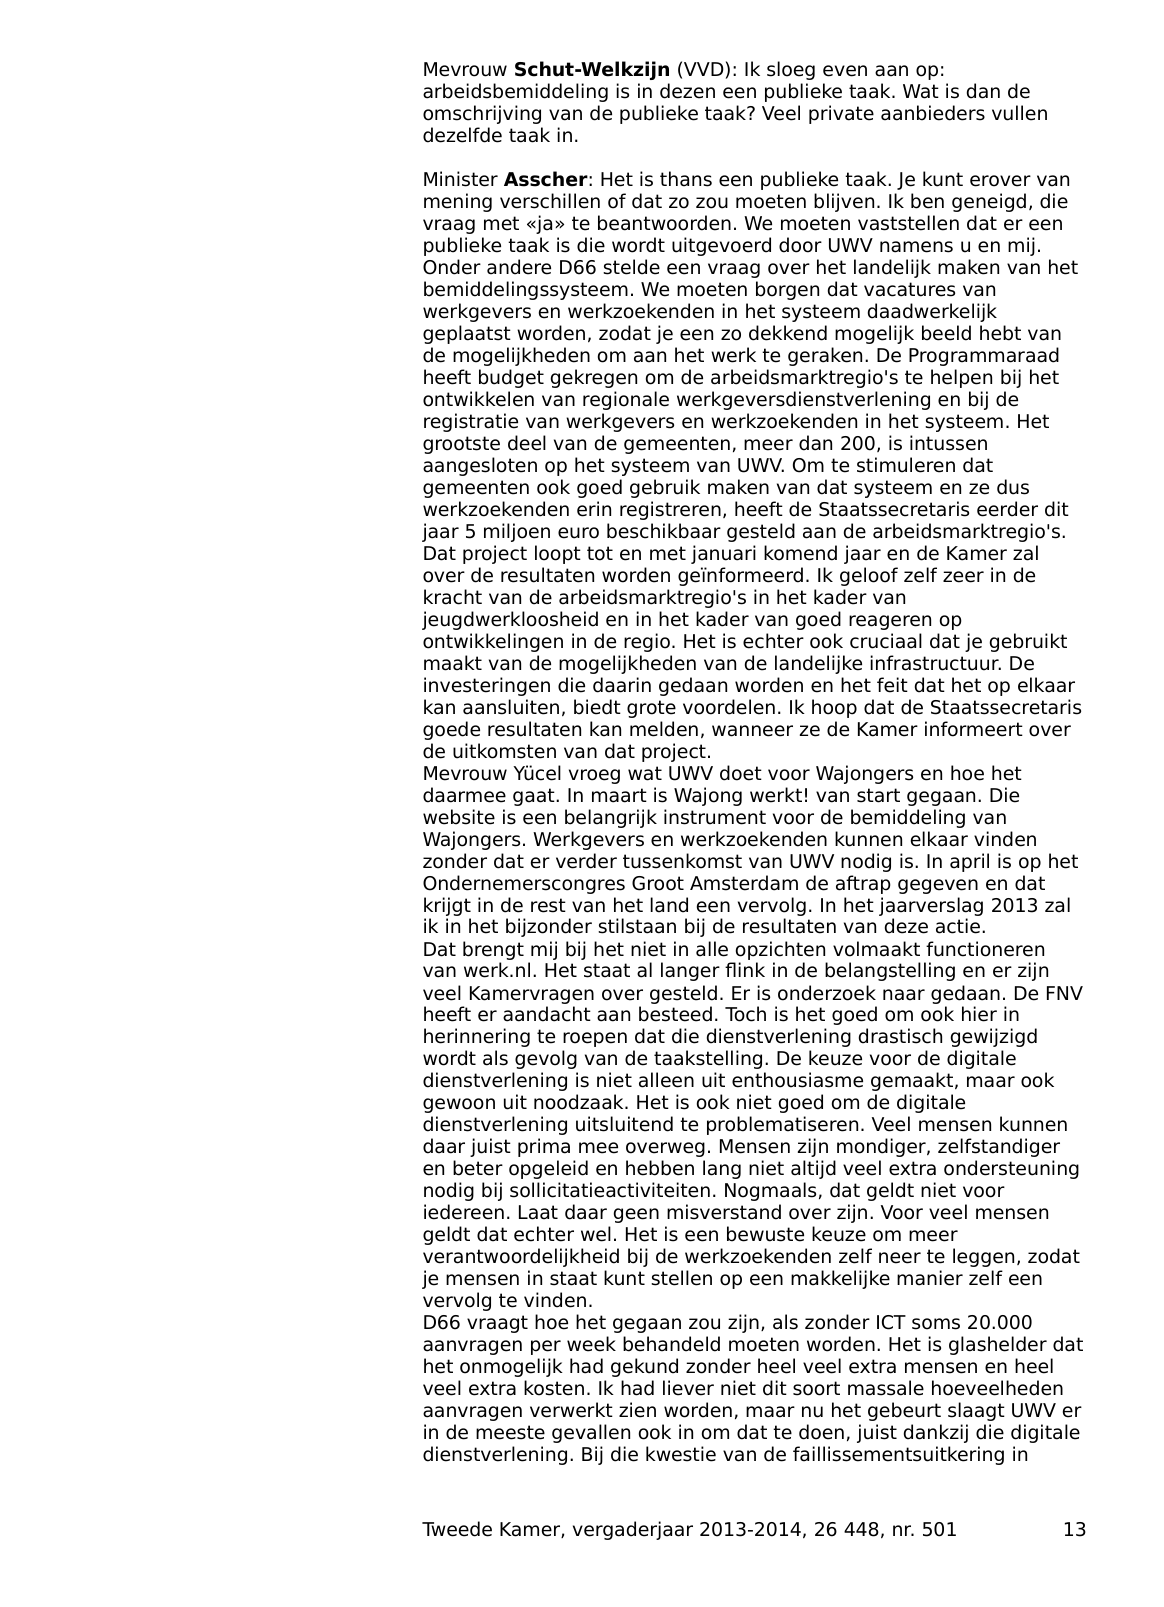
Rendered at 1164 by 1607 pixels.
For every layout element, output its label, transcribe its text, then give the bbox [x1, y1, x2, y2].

text Dat brengt mij bij het niet in alle opzichten volmaakt functioneren van werk.nl. Het staat al langer flink in de belangstelling en er zijn veel Kamervragen over gesteld. Er is onderzoek naar gedaan. De FNV heeft er aandacht aan besteed. Toch is het goed om ook hier in herinnering te roepen dat die dienstverlening drastisch gewijzigd wordt als gevolg van de taakstelling. De keuze voor de digitale dienstverlening is niet alleen uit enthousiasme gemaakt, maar ook gewoon uit noodzaak. Het is ook niet goed om de digitale dienstverlening uitsluitend te problematiseren. Veel mensen kunnen daar juist prima mee overweg. Mensen zijn mondiger, zelfstandiger en beter opgeleid en hebben lang niet altijd veel extra ondersteuning nodig bij sollicitatieactiviteiten. Nogmaals, dat geldt niet voor iedereen. Laat daar geen misverstand over zijn. Voor veel mensen geldt dat echter wel. Het is een bewuste keuze om meer verantwoordelijkheid bij de werkzoekenden zelf neer te leggen, zodat je mensen in staat kunt stellen op een makkelijke manier zelf een vervolg te vinden. [422, 938, 1087, 1312]
text D66 vraagt hoe het gegaan zou zijn, als zonder ICT soms 20.000 aanvragen per week behandeld moeten worden. Het is glashelder dat het onmogelijk had gekund zonder heel veel extra mensen en heel veel extra kosten. Ik had liever niet dit soort massale hoeveelheden aanvragen verwerkt zien worden, maar nu het gebeurt slaagt UWV er in de meeste gevallen ook in om dat te doen, juist dankzij die digitale dienstverlening. Bij die kwestie van de faillissementsuitkering in [422, 1312, 1087, 1466]
text Onder andere D66 stelde een vraag over het landelijk maken van het bemiddelingssysteem. We moeten borgen dat vacatures van werkgevers en werkzoekenden in het systeem daadwerkelijk geplaatst worden, zodat je een zo dekkend mogelijk beeld hebt van de mogelijkheden om aan het werk te geraken. De Programmaraad heeft budget gekregen om de arbeidsmarktregio's te helpen bij het ontwikkelen van regionale werkgeversdienstverlening en bij de registratie van werkgevers en werkzoekenden in het systeem. Het grootste deel van de gemeenten, meer dan 200, is intussen aangesloten op het systeem van UWV. Om te stimuleren dat gemeenten ook goed gebruik maken van dat systeem en ze dus werkzoekenden erin registreren, heeft de Staatssecretaris eerder dit jaar 5 miljoen euro beschikbaar gesteld aan de arbeidsmarktregio's. Dat project loopt tot en met januari komend jaar en de Kamer zal over de resultaten worden geïnformeerd. Ik geloof zelf zeer in de kracht van de arbeidsmarktregio's in het kader van jeugdwerkloosheid en in het kader van goed reageren op ontwikkelingen in de regio. Het is echter ook cruciaal dat je gebruikt maakt van de mogelijkheden van de landelijke infrastructuur. De investeringen die daarin gedaan worden en het feit dat het op elkaar kan aansluiten, biedt grote voordelen. Ik hoop dat de Staatssecretaris goede resultaten kan melden, wanneer ze de Kamer informeert over de uitkomsten van dat project. [422, 257, 1087, 763]
text Mevrouw Schut-Welkzijn (VVD): Ik sloeg even aan op: arbeidsbemiddeling is in dezen een publieke taak. Wat is dan de omschrijving van de publieke taak? Veel private aanbieders vullen dezelfde taak in. [422, 59, 1087, 147]
text Minister Asscher: Het is thans een publieke taak. Je kunt erover van mening verschillen of dat zo zou moeten blijven. Ik ben geneigd, die vraag met «ja» te beantwoorden. We moeten vaststellen dat er een publieke taak is die wordt uitgevoerd door UWV namens u en mij. [422, 169, 1087, 257]
text Mevrouw Yücel vroeg wat UWV doet voor Wajongers en hoe het daarmee gaat. In maart is Wajong werkt! van start gegaan. Die website is een belangrijk instrument voor de bemiddeling van Wajongers. Werkgevers en werkzoekenden kunnen elkaar vinden zonder dat er verder tussenkomst van UWV nodig is. In april is op het Ondernemerscongres Groot Amsterdam de aftrap gegeven en dat krijgt in de rest van het land een vervolg. In het jaarverslag 2013 zal ik in het bijzonder stilstaan bij de resultaten van deze actie. [422, 763, 1087, 938]
